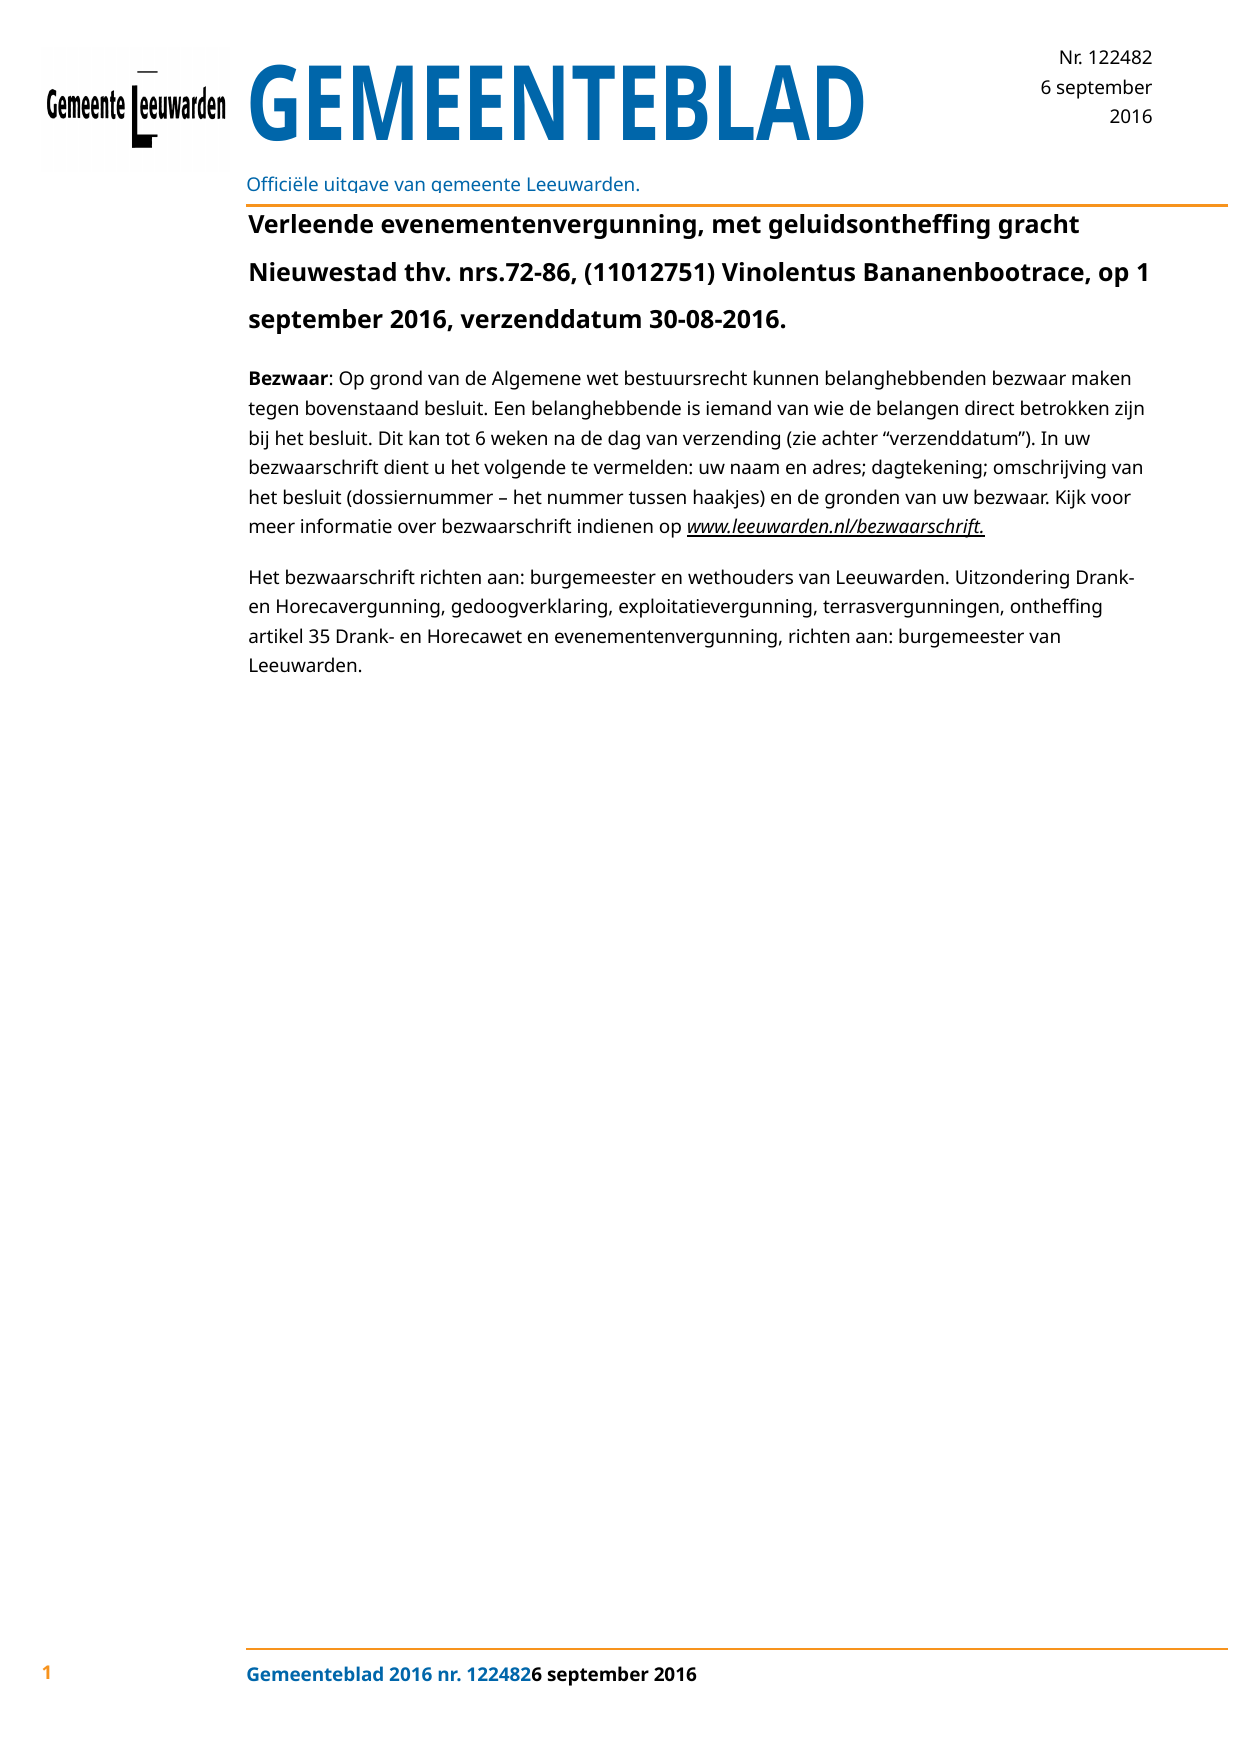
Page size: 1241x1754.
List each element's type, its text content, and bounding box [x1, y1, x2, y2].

text Het bezwaarschrift richten aan: burgemeester en wethouders van Leeuwarden. Uitzondering Drank- en Horecavergunning, gedoogverklaring, exploitatievergunning, terrasvergunningen, ontheffing artikel 35 Drank- en Horecawet en evenementenvergunning, richten aan: burgemeester van Leeuwarden. [248, 564, 1152, 678]
picture [41, 47, 231, 172]
text Verleende evenementenvergunning, met geluidsontheffing gracht Nieuwestad thv. nrs.72-86, (11012751) Vinolentus Bananenbootrace, op 1 september 2016, verzenddatum 30-08-2016. [248, 207, 1152, 336]
text Bezwaar: Op grond van de Algemene wet bestuursrecht kunnen belanghebbenden bezwaar maken tegen bovenstaand besluit. Een belanghebbende is iemand van wie de belangen direct betrokken zijn bij het besluit. Dit kan tot 6 weken na de dag van verzending (zie achter “verzenddatum”). In uw bezwaarschrift dient u het volgende te vermelden: uw naam en adres; dagtekening; omschrijving van het besluit (dossiernummer – het nummer tussen haakjes) en de gronden van uw bezwaar. Kijk voor meer informatie over bezwaarschrift indienen op www.leeuwarden.nl/bezwaarschrift. [248, 366, 1152, 539]
